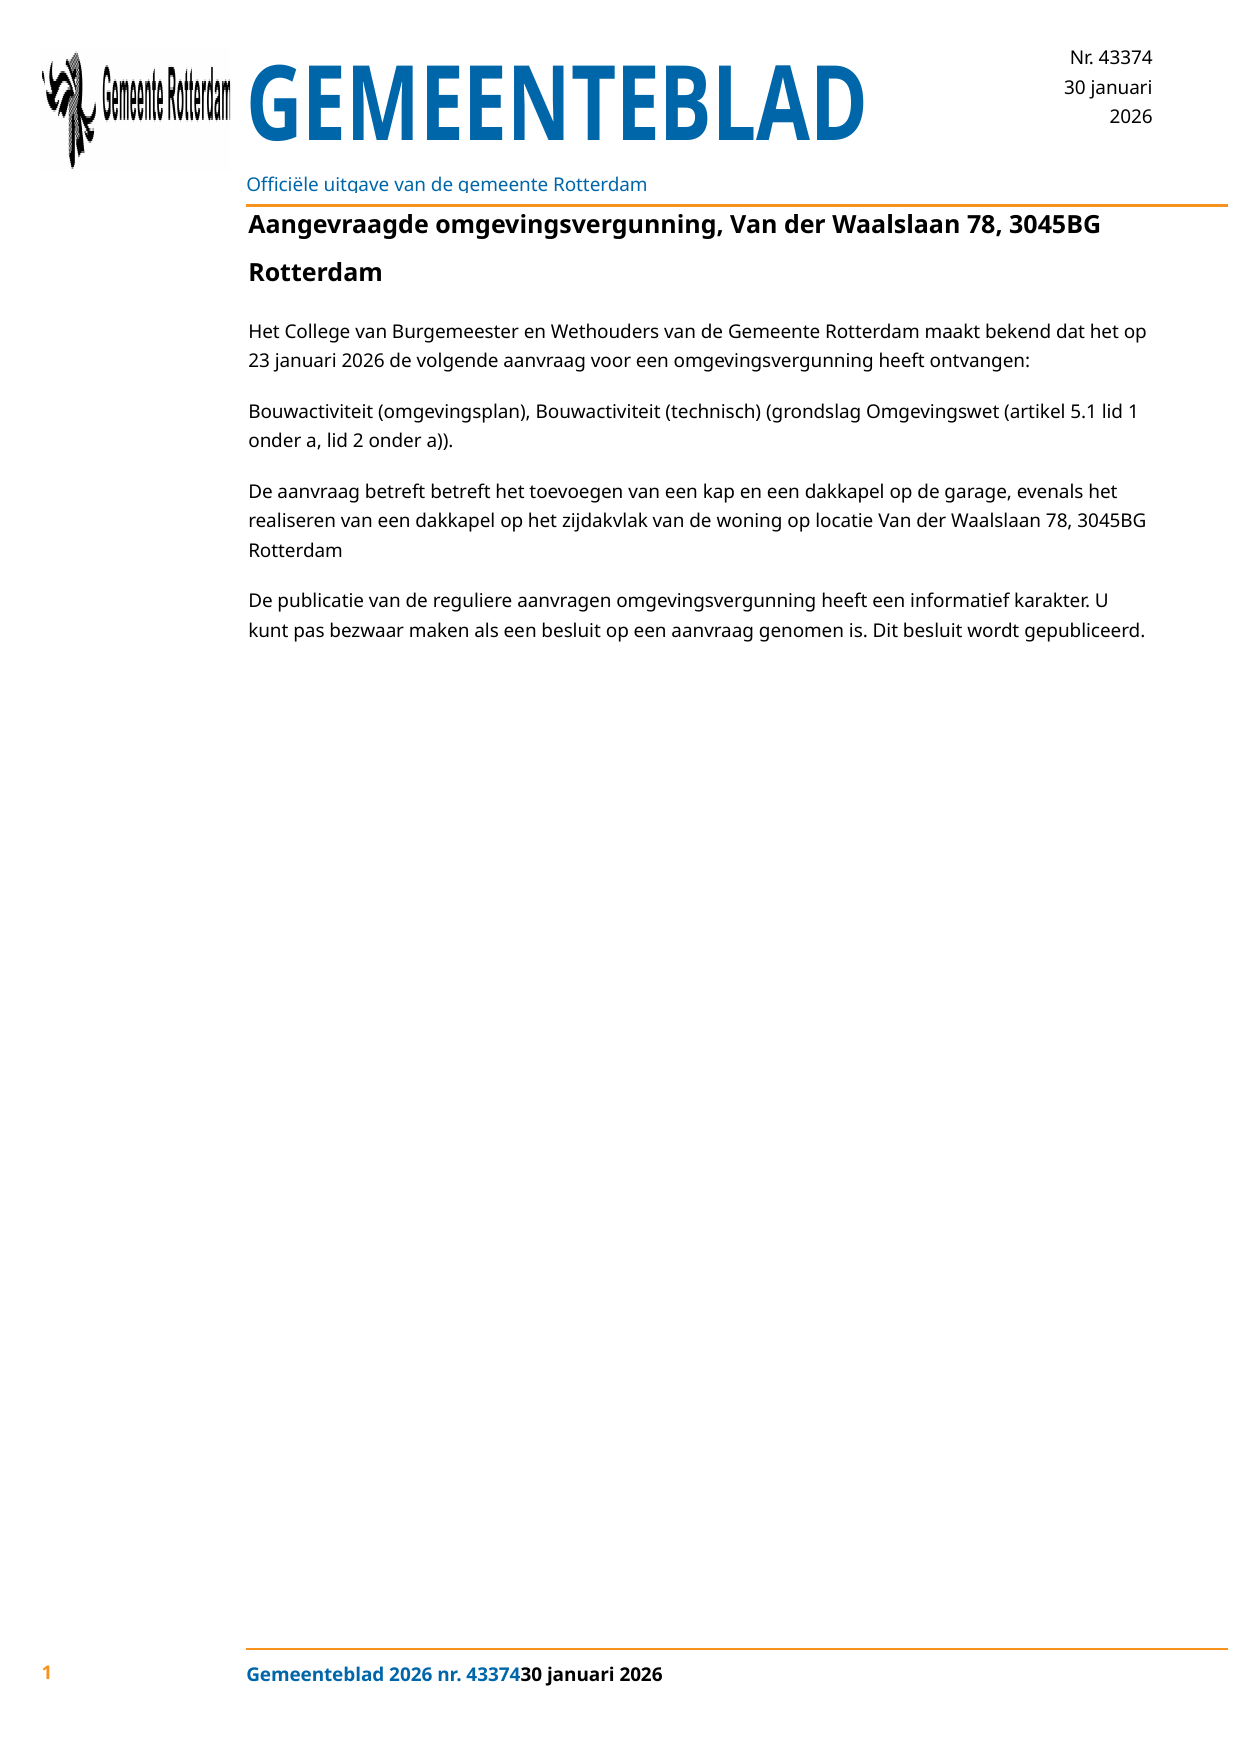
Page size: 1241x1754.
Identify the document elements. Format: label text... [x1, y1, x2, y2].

text De aanvraag betreft betreft het toevoegen van een kap en een dakkapel op de garage, evenals het realiseren van een dakkapel op het zijdakvlak van de woning op locatie Van der Waalslaan 78, 3045BG Rotterdam [248, 478, 1152, 563]
text Het College van Burgemeester en Wethouders van de Gemeente Rotterdam maakt bekend dat het op 23 januari 2026 de volgende aanvraag voor een omgevingsvergunning heeft ontvangen: [248, 318, 1152, 373]
text Aangevraagde omgevingsvergunning, Van der Waalslaan 78, 3045BG Rotterdam [248, 207, 1152, 288]
text De publicatie van de reguliere aanvragen omgevingsvergunning heeft een informatief karakter. U kunt pas bezwaar maken als een besluit op een aanvraag genomen is. Dit besluit wordt gepubliceerd. [248, 587, 1152, 643]
picture [41, 47, 231, 172]
text Bouwactiviteit (omgevingsplan), Bouwactiviteit (technisch) (grondslag Omgevingswet (artikel 5.1 lid 1 onder a, lid 2 onder a)). [248, 398, 1152, 453]
